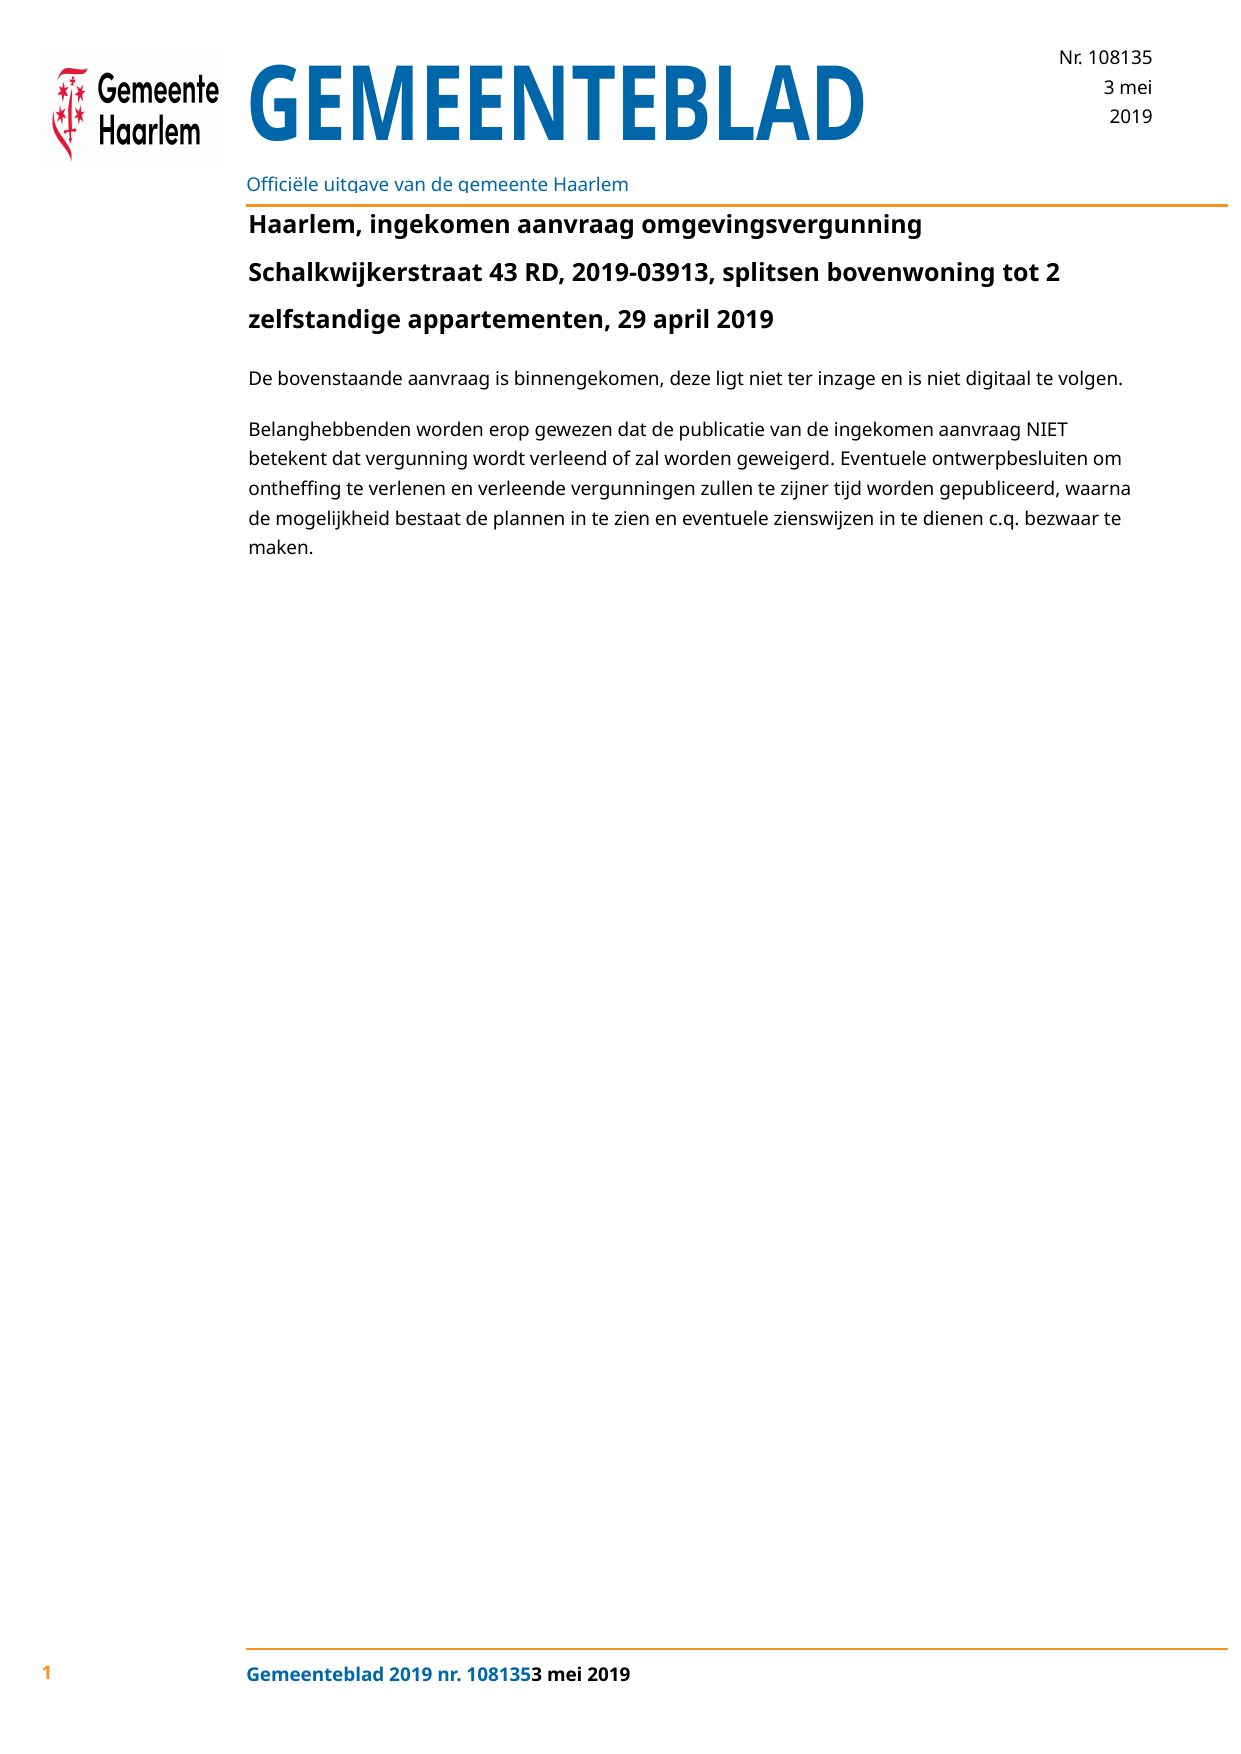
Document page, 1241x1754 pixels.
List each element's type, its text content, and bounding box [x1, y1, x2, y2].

text De bovenstaande aanvraag is binnengekomen, deze ligt niet ter inzage en is niet digitaal te volgen. [248, 366, 1152, 391]
text Belanghebbenden worden erop gewezen dat de publicatie van de ingekomen aanvraag NIET betekent dat vergunning wordt verleend of zal worden geweigerd. Eventuele ontwerpbesluiten om ontheffing te verlenen en verleende vergunningen zullen te zijner tijd worden gepubliceerd, waarna de mogelijkheid bestaat de plannen in te zien en eventuele zienswijzen in te dienen c.q. bezwaar te maken. [248, 416, 1152, 560]
picture [41, 47, 231, 172]
text Haarlem, ingekomen aanvraag omgevingsvergunning Schalkwijkerstraat 43 RD, 2019-03913, splitsen bovenwoning tot 2 zelfstandige appartementen, 29 april 2019 [248, 207, 1152, 336]
